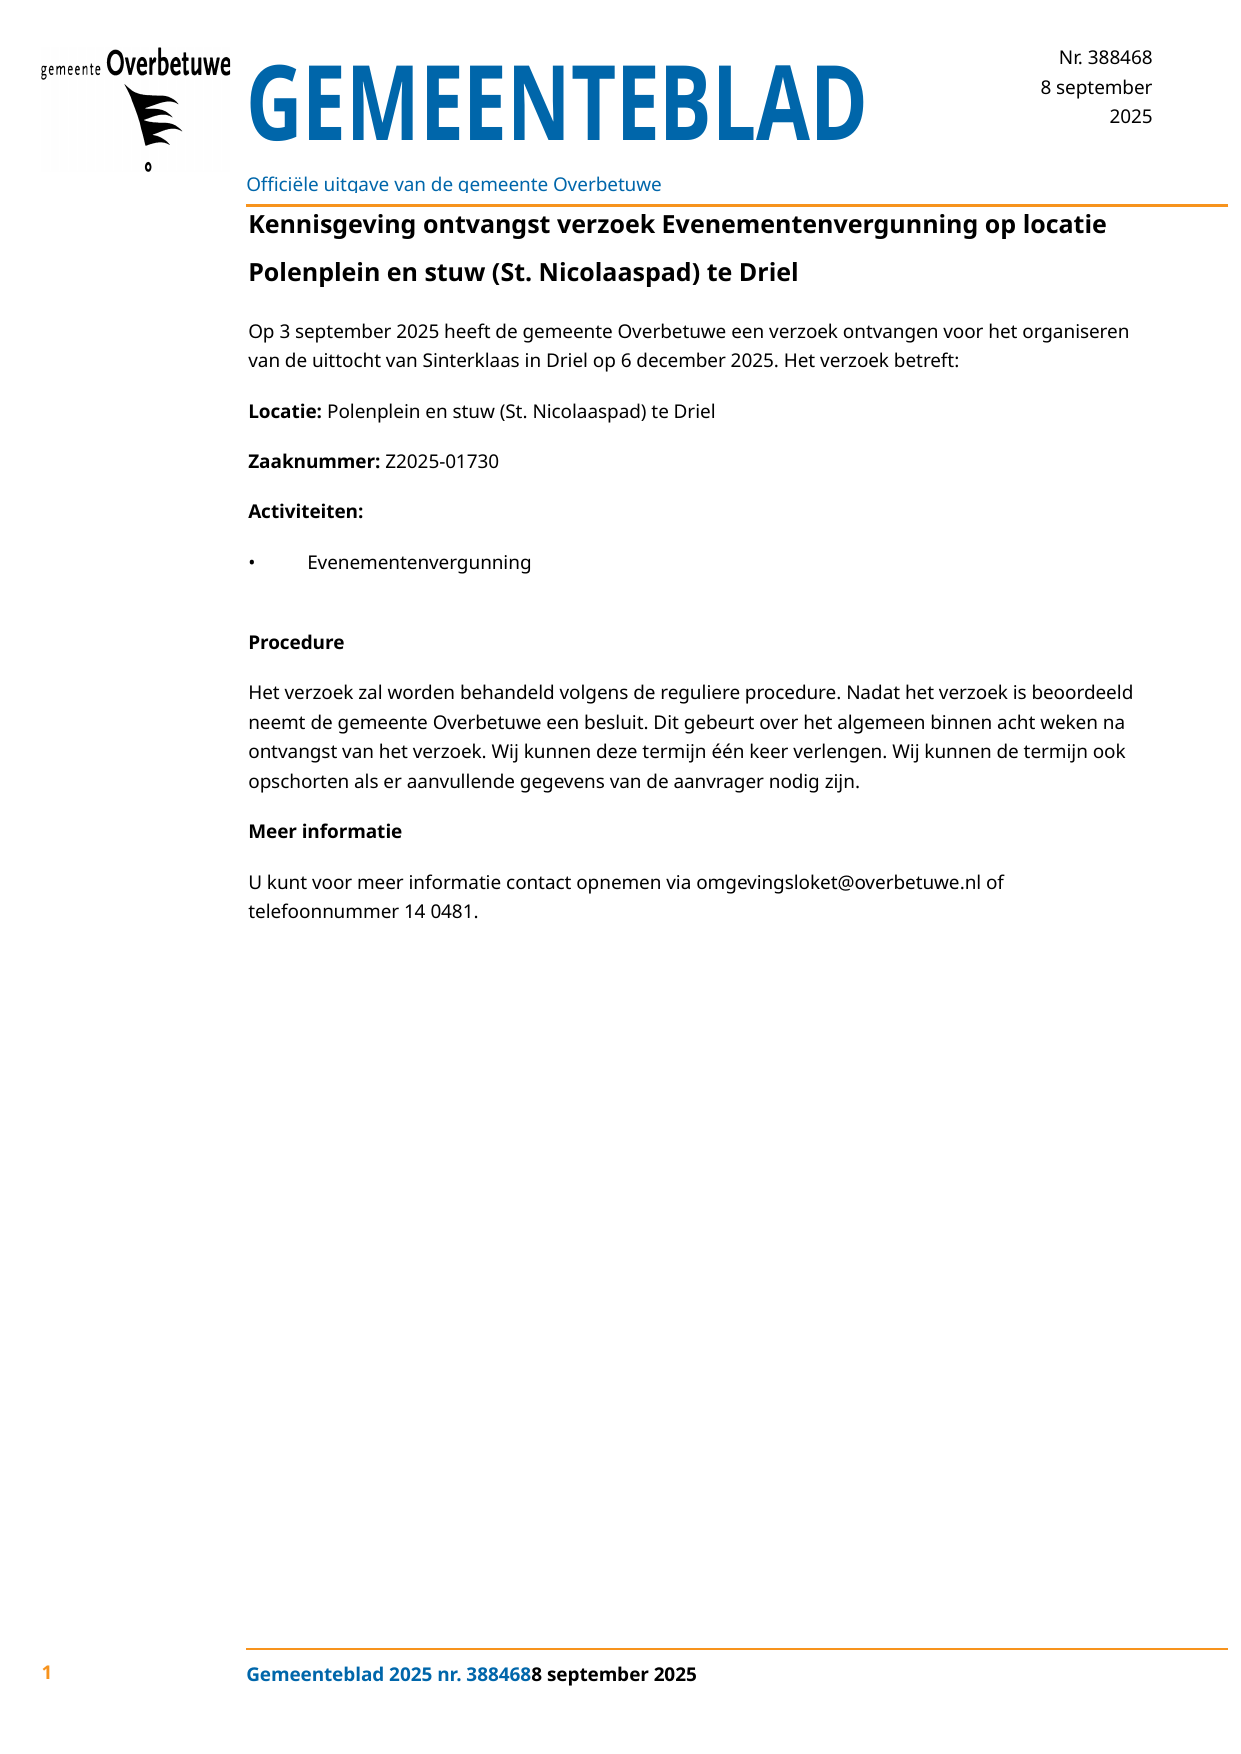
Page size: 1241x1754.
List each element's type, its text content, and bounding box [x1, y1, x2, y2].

text Op 3 september 2025 heeft de gemeente Overbetuwe een verzoek ontvangen voor het organiseren van de uittocht van Sinterklaas in Driel op 6 december 2025. Het verzoek betreft: [248, 318, 1152, 373]
picture [41, 47, 231, 172]
text Kennisgeving ontvangst verzoek Evenementenvergunning op locatie Polenplein en stuw (St. Nicolaaspad) te Driel [248, 207, 1152, 288]
text Meer informatie [248, 819, 1152, 844]
text U kunt voor meer informatie contact opnemen via omgevingsloket@overbetuwe.nl of telefoonnummer 14 0481. [248, 869, 1152, 924]
text Zaaknummer: Z2025-01730 [248, 448, 1152, 474]
text Activiteiten: [248, 499, 1152, 524]
text Locatie: Polenplein en stuw (St. Nicolaaspad) te Driel [248, 398, 1152, 424]
list Evenementenvergunning [248, 549, 1152, 575]
text Het verzoek zal worden behandeld volgens de reguliere procedure. Nadat het verzoek is beoordeeld neemt de gemeente Overbetuwe een besluit. Dit gebeurt over het algemeen binnen acht weken na ontvangst van het verzoek. Wij kunnen deze termijn één keer verlengen. Wij kunnen de termijn ook opschorten als er aanvullende gegevens van de aanvrager nodig zijn. [248, 679, 1152, 794]
text Procedure [248, 629, 1152, 655]
